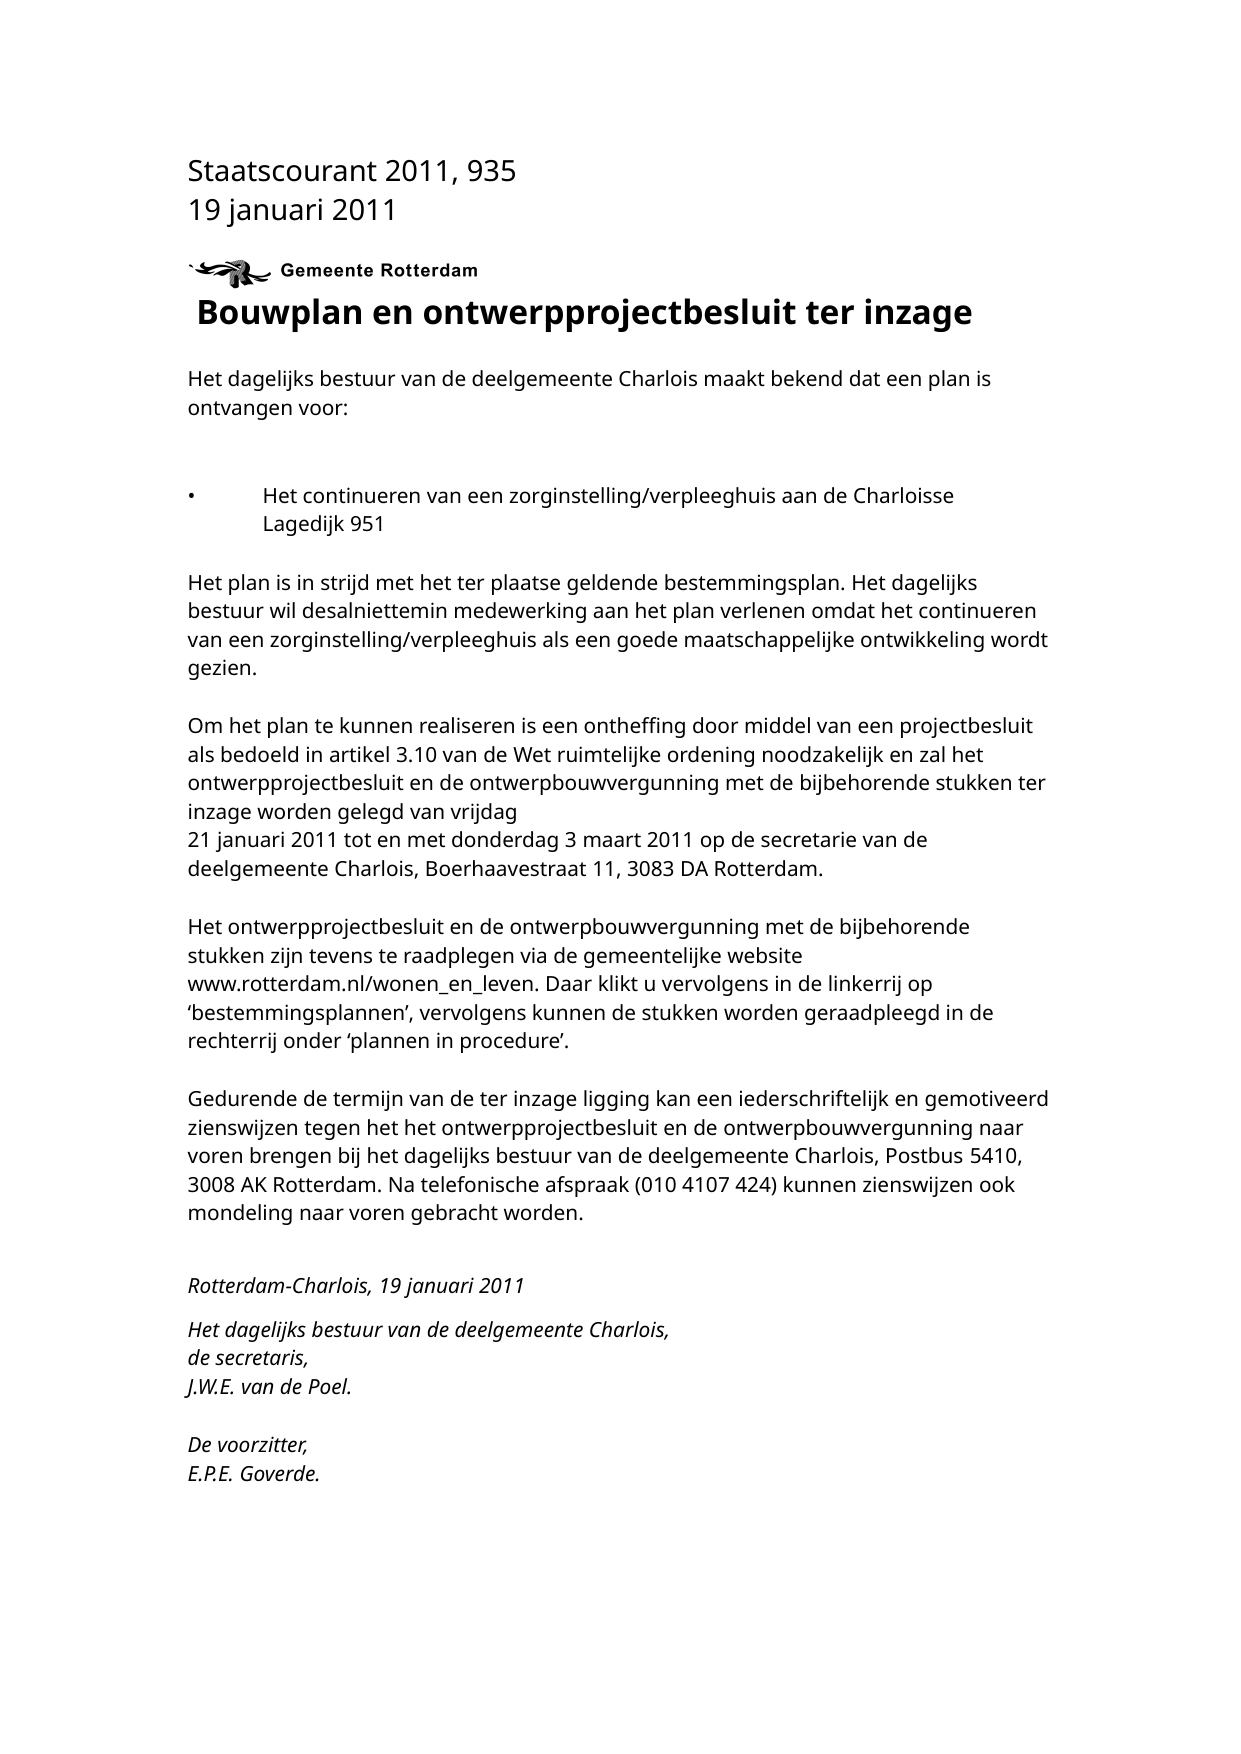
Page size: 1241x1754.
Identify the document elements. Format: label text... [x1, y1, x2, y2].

text E.P.E. Goverde. [187, 1459, 1053, 1487]
text Staatscourant 2011, 935 [187, 150, 1053, 190]
text Het plan is in strijd met het ter plaatse geldende bestemmingsplan. Het dagelijks bestuur wil desalniettemin medewerking aan het plan verlenen omdat het continueren van een zorginstelling/verpleeghuis als een goede maatschappelijke ontwikkeling wordt gezien. [187, 568, 1053, 682]
text 19 januari 2011 [187, 190, 1053, 229]
picture [187, 258, 477, 289]
text De voorzitter, [187, 1430, 1053, 1459]
text Rotterdam-Charlois, 19 januari 2011 [187, 1272, 1053, 1300]
text 21 januari 2011 tot en met donderdag 3 maart 2011 op de secretarie van de deelgemeente Charlois, Boerhaavestraat 11, 3083 DA Rotterdam. [187, 825, 1053, 882]
text Om het plan te kunnen realiseren is een ontheffing door middel van een projectbesluit als bedoeld in artikel 3.10 van de Wet ruimtelijke ordening noodzakelijk en zal het ontwerpprojectbesluit en de ontwerpbouwvergunning met de bijbehorende stukken ter inzage worden gelegd van vrijdag [187, 712, 1053, 825]
text Het dagelijks bestuur van de deelgemeente Charlois maakt bekend dat een plan is ontvangen voor: [187, 364, 1053, 421]
list Het continueren van een zorginstelling/verpleeghuis aan de Charloisse Lagedijk 951 [187, 481, 1053, 538]
subtitle Bouwplan en ontwerpprojectbesluit ter inzage [187, 271, 1053, 334]
text de secretaris, [187, 1343, 1053, 1372]
text Gedurende de termijn van de ter inzage ligging kan een iederschriftelijk en gemotiveerd zienswijzen tegen het het ontwerpprojectbesluit en de ontwerpbouwvergunning naar voren brengen bij het dagelijks bestuur van de deelgemeente Charlois, Postbus 5410, 3008 AK Rotterdam. Na telefonische afspraak (010 4107 424) kunnen zienswijzen ook mondeling naar voren gebracht worden. [187, 1084, 1053, 1227]
text Het ontwerpprojectbesluit en de ontwerpbouwvergunning met de bijbehorende stukken zijn tevens te raadplegen via de gemeentelijke website www.rotterdam.nl/wonen_en_leven. Daar klikt u vervolgens in de linkerrij op ‘bestemmingsplannen’, vervolgens kunnen de stukken worden geraadpleegd in de rechterrij onder ‘plannen in procedure’. [187, 912, 1053, 1054]
text Het dagelijks bestuur van de deelgemeente Charlois, [187, 1315, 1053, 1343]
text J.W.E. van de Poel. [187, 1372, 1053, 1400]
